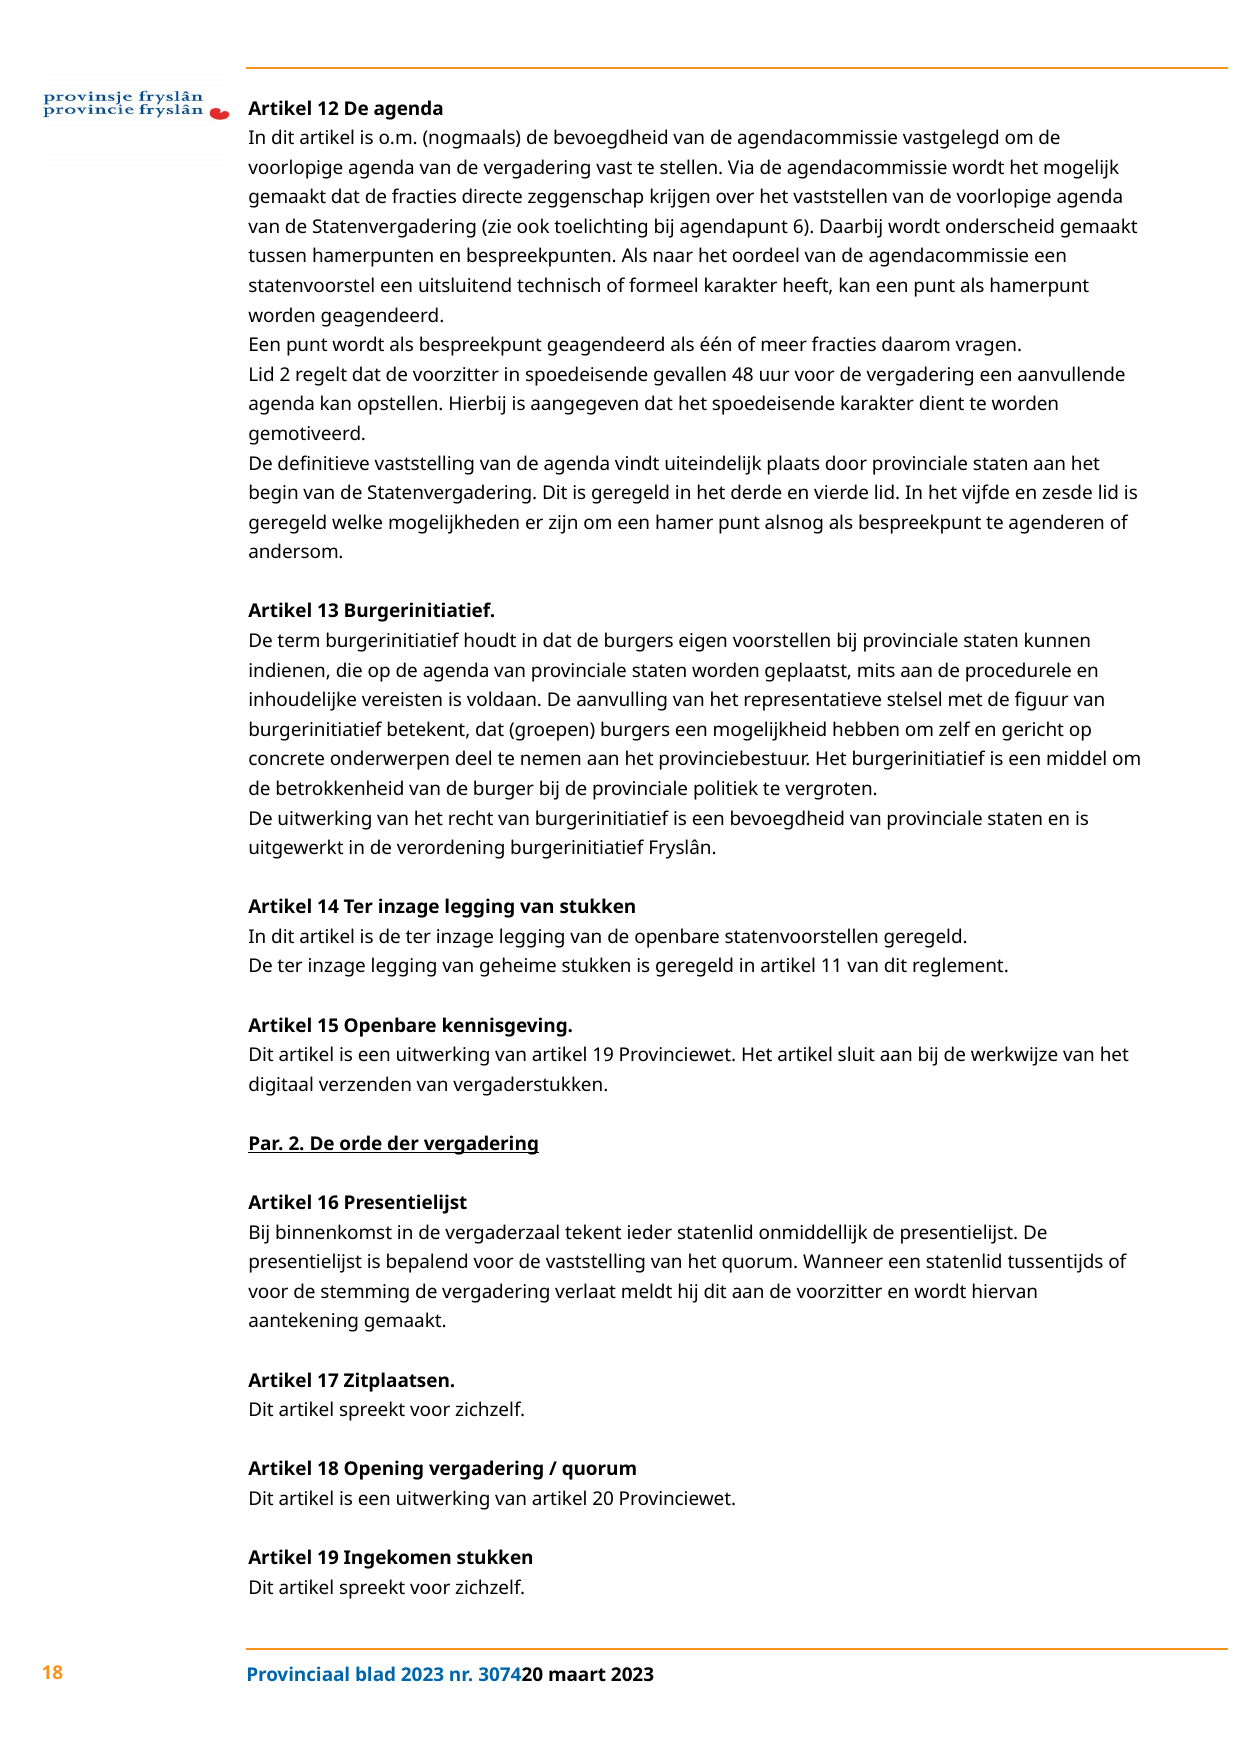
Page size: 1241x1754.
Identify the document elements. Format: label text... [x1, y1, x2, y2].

text De term burgerinitiatief houdt in dat de burgers eigen voorstellen bij provinciale staten kunnen indienen, die op de agenda van provinciale staten worden geplaatst, mits aan de procedurele en inhoudelijke vereisten is voldaan. De aanvulling van het representatieve stelsel met de figuur van burgerinitiatief betekent, dat (groepen) burgers een mogelijkheid hebben om zelf en gericht op concrete onderwerpen deel te nemen aan het provinciebestuur. Het burgerinitiatief is een middel om de betrokkenheid van de burger bij de provinciale politiek te vergroten. [248, 627, 1152, 801]
text Artikel 19 Ingekomen stukken [248, 1544, 1152, 1570]
text Bij binnenkomst in de vergaderzaal tekent ieder statenlid onmiddellijk de presentielijst. De presentielijst is bepalend voor de vaststelling van het quorum. Wanneer een statenlid tussentijds of voor de stemming de vergadering verlaat meldt hij dit aan de voorzitter en wordt hiervan aantekening gemaakt. [248, 1219, 1152, 1333]
text Dit artikel spreekt voor zichzelf. [248, 1396, 1152, 1422]
text Artikel 16 Presentielijst [248, 1189, 1152, 1215]
text De ter inzage legging van geheime stukken is geregeld in artikel 11 van dit reglement. [248, 953, 1152, 978]
text In dit artikel is de ter inzage legging van de openbare statenvoorstellen geregeld. [248, 923, 1152, 949]
text Een punt wordt als bespreekpunt geagendeerd als één of meer fracties daarom vragen. [248, 331, 1152, 357]
picture [41, 47, 231, 172]
text Artikel 15 Openbare kennisgeving. [248, 1012, 1152, 1038]
text Lid 2 regelt dat de voorzitter in spoedeisende gevallen 48 uur voor de vergadering een aanvullende agenda kan opstellen. Hierbij is aangegeven dat het spoedeisende karakter dient te worden gemotiveerd. [248, 361, 1152, 446]
text De uitwerking van het recht van burgerinitiatief is een bevoegdheid van provinciale staten en is uitgewerkt in de verordening burgerinitiatief Fryslân. [248, 805, 1152, 860]
text Artikel 17 Zitplaatsen. [248, 1367, 1152, 1393]
text Artikel 13 Burgerinitiatief. [248, 598, 1152, 623]
text Par. 2. De orde der vergadering [248, 1130, 1152, 1156]
text Dit artikel spreekt voor zichzelf. [248, 1574, 1152, 1600]
text Artikel 12 De agenda [248, 95, 1152, 121]
text Dit artikel is een uitwerking van artikel 20 Provinciewet. [248, 1485, 1152, 1511]
text Dit artikel is een uitwerking van artikel 19 Provinciewet. Het artikel sluit aan bij de werkwijze van het digitaal verzenden van vergaderstukken. [248, 1041, 1152, 1097]
text Artikel 18 Opening vergadering / quorum [248, 1456, 1152, 1481]
text In dit artikel is o.m. (nogmaals) de bevoegdheid van de agendacommissie vastgelegd om de [248, 124, 1152, 150]
text Artikel 14 Ter inzage legging van stukken [248, 893, 1152, 919]
text De definitieve vaststelling van de agenda vindt uiteindelijk plaats door provinciale staten aan het begin van de Statenvergadering. Dit is geregeld in het derde en vierde lid. In het vijfde en zesde lid is geregeld welke mogelijkheden er zijn om een hamer punt alsnog als bespreekpunt te agenderen of andersom. [248, 450, 1152, 564]
text voorlopige agenda van de vergadering vast te stellen. Via de agendacommissie wordt het mogelijk gemaakt dat de fracties directe zeggenschap krijgen over het vaststellen van de voorlopige agenda van de Statenvergadering (zie ook toelichting bij agendapunt 6). Daarbij wordt onderscheid gemaakt tussen hamerpunten en bespreekpunten. Als naar het oordeel van de agendacommissie een statenvoorstel een uitsluitend technisch of formeel karakter heeft, kan een punt als hamerpunt worden geagendeerd. [248, 154, 1152, 328]
